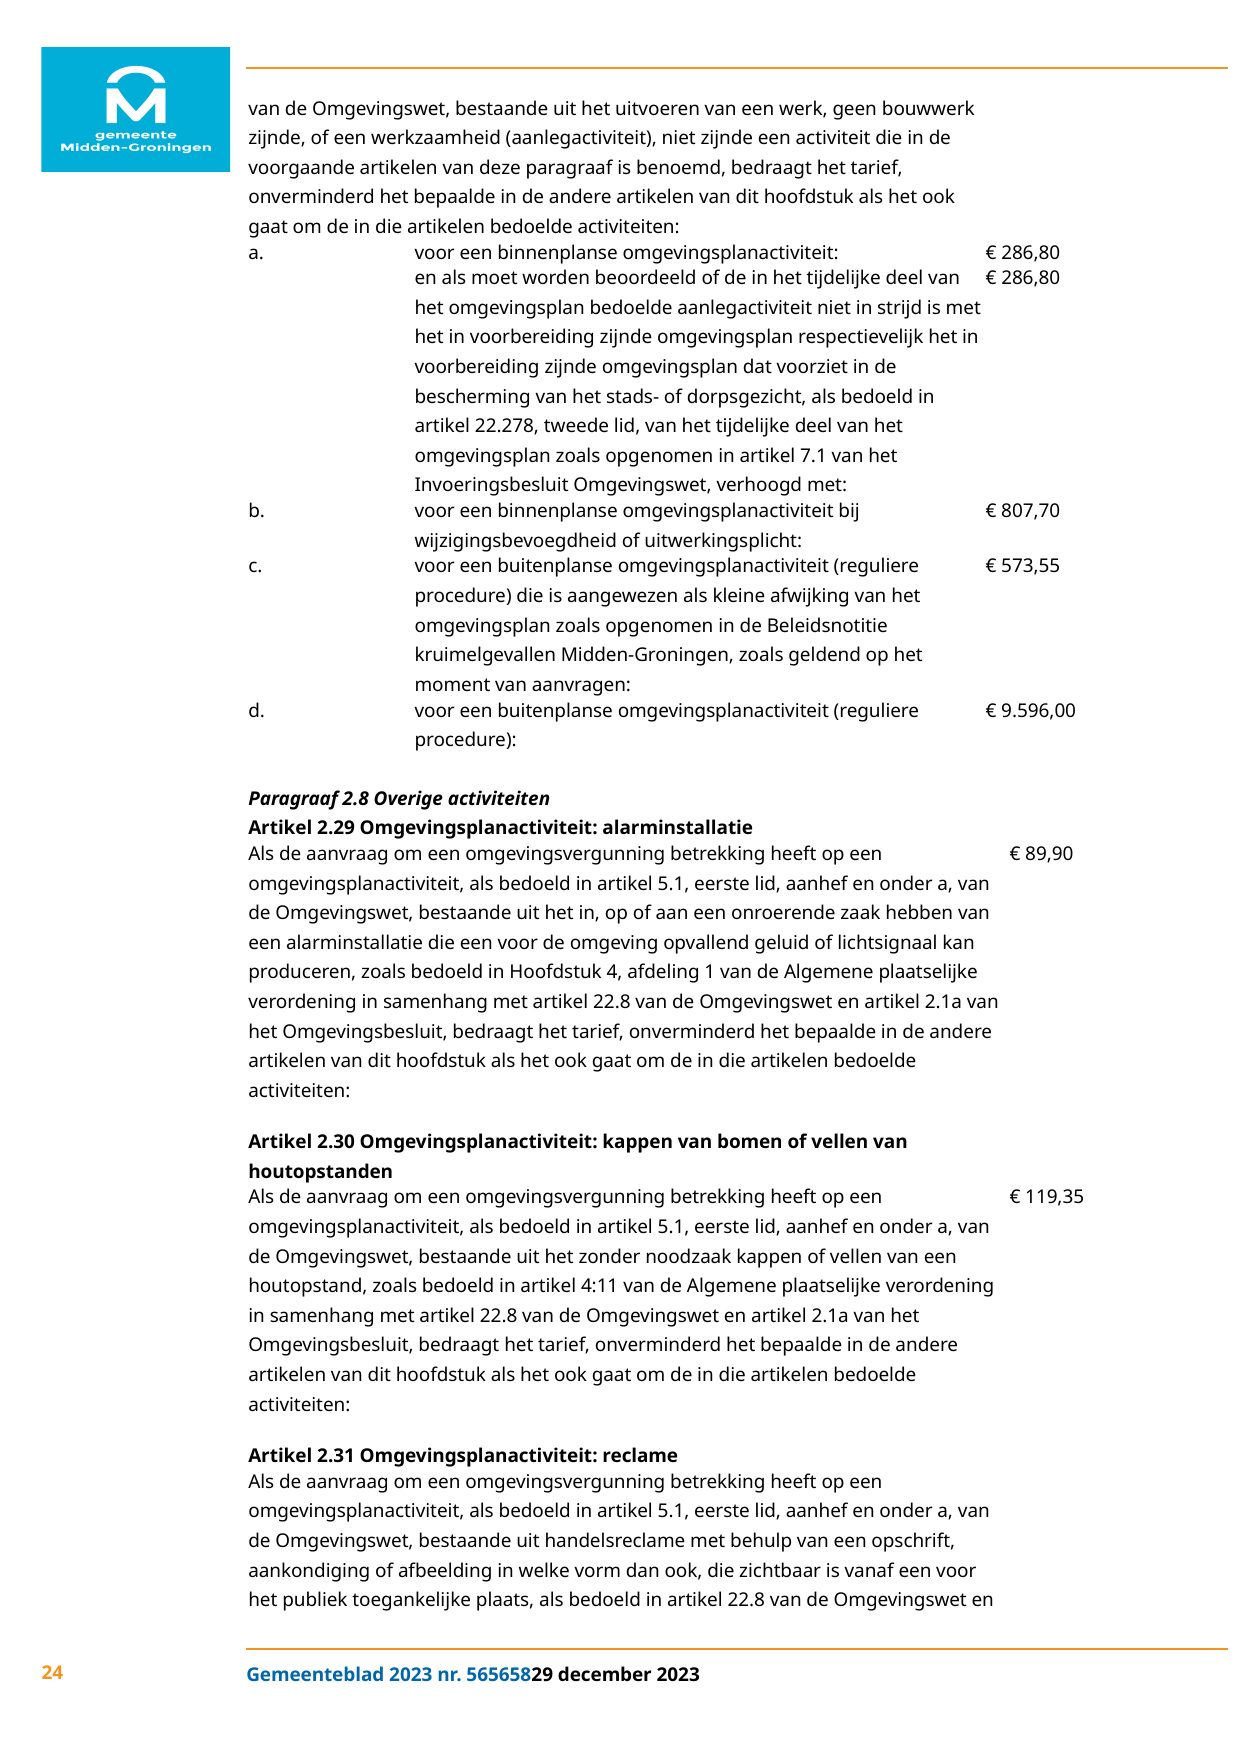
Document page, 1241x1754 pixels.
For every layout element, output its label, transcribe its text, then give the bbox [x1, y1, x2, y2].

table_cell € 119,35 [1009, 1184, 1152, 1417]
table_header [1009, 815, 1152, 840]
table_cell € 807,70 [985, 498, 1152, 553]
table_cell b. [248, 498, 414, 553]
table_cell [248, 1103, 1009, 1128]
table_cell € 286,80 [985, 239, 1152, 264]
picture [184, 146, 190, 153]
table_cell € 286,80 [985, 265, 1152, 497]
table_cell Als de aanvraag om een omgevingsvergunning betrekking heeft op een omgevingsplanactiviteit, als bedoeld in artikel 5.1, eerste lid, aanhef en onder a, van de Omgevingswet, bestaande uit het in, op of aan een onroerende zaak hebben van een alarminstallatie die een voor de omgeving opvallend geluid of lichtsignaal kan produceren, zoals bedoeld in Hoofdstuk 4, afdeling 1 van de Algemene plaatselijke verordening in samenhang met artikel 22.8 van de Omgevingswet en artikel 2.1a van het Omgevingsbesluit, bedraagt het tarief, onverminderd het bepaalde in de andere artikelen van dit hoofdstuk als het ook gaat om de in die artikelen bedoelde activiteiten: [248, 840, 1009, 1103]
table_cell Artikel 2.31 Omgevingsplanactiviteit: reclame [248, 1442, 1009, 1468]
table_cell voor een buitenplanse omgevingsplanactiviteit (reguliere procedure): [414, 697, 985, 752]
table_cell voor een binnenplanse omgevingsplanactiviteit bij wijzigingsbevoegdheid of uitwerkingsplicht: [414, 498, 985, 553]
table_cell [248, 1417, 1152, 1442]
text Paragraaf 2.8 Overige activiteiten [248, 785, 1152, 811]
table_cell [1009, 1442, 1152, 1468]
picture [108, 66, 164, 82]
table_cell van de Omgevingswet, bestaande uit het uitvoeren van een werk, geen bouwwerk zijnde, of een werkzaamheid (aanlegactiviteit), niet zijnde een activiteit die in de voorgaande artikelen van deze paragraaf is benoemd, bedraagt het tarief, onverminderd het bepaalde in de andere artikelen van dit hoofdstuk als het ook gaat om de in die artikelen bedoelde activiteiten: [248, 95, 985, 239]
table_cell [248, 265, 414, 497]
table_cell Als de aanvraag om een omgevingsvergunning betrekking heeft op een omgevingsplanactiviteit, als bedoeld in artikel 5.1, eerste lid, aanhef en onder a, van de Omgevingswet, bestaande uit het zonder noodzaak kappen of vellen van een houtopstand, zoals bedoeld in artikel 4:11 van de Algemene plaatselijke verordening in samenhang met artikel 22.8 van de Omgevingswet en artikel 2.1a van het Omgevingsbesluit, bedraagt het tarief, onverminderd het bepaalde in de andere artikelen van dit hoofdstuk als het ook gaat om de in die artikelen bedoelde activiteiten: [248, 1184, 1009, 1417]
table_cell d. [248, 697, 414, 752]
table_cell [985, 95, 1152, 239]
table_cell [1009, 1129, 1152, 1184]
picture [107, 89, 165, 122]
table_cell € 89,90 [1009, 840, 1152, 1103]
table_cell € 9.596,00 [985, 697, 1152, 752]
table_cell [1009, 1468, 1152, 1612]
table_cell a. [248, 239, 414, 264]
table_cell Als de aanvraag om een omgevingsvergunning betrekking heeft op een omgevingsplanactiviteit, als bedoeld in artikel 5.1, eerste lid, aanhef en onder a, van de Omgevingswet, bestaande uit handelsreclame met behulp van een opschrift, aankondiging of afbeelding in welke vorm dan ook, die zichtbaar is vanaf een voor het publiek toegankelijke plaats, als bedoeld in artikel 22.8 van de Omgevingswet en [248, 1468, 1009, 1612]
table_cell Artikel 2.30 Omgevingsplanactiviteit: kappen van bomen of vellen van houtopstanden [248, 1129, 1009, 1184]
table_cell voor een buitenplanse omgevingsplanactiviteit (reguliere procedure) die is aangewezen als kleine afwijking van het omgevingsplan zoals opgenomen in de Beleidsnotitie kruimelgevallen Midden-Groningen, zoals geldend op het moment van aanvragen: [414, 553, 985, 697]
table_cell voor een binnenplanse omgevingsplanactiviteit: [414, 239, 985, 264]
table_cell [1009, 1103, 1152, 1128]
table_cell € 573,55 [985, 553, 1152, 697]
table_cell c. [248, 553, 414, 697]
table_header Artikel 2.29 Omgevingsplanactiviteit: alarminstallatie [248, 815, 1009, 840]
table_cell en als moet worden beoordeeld of de in het tijdelijke deel van het omgevingsplan bedoelde aanlegactiviteit niet in strijd is met het in voorbereiding zijnde omgevingsplan respectievelijk het in voorbereiding zijnde omgevingsplan dat voorziet in de bescherming van het stads- of dorpsgezicht, als bedoeld in artikel 22.278, tweede lid, van het tijdelijke deel van het omgevingsplan zoals opgenomen in artikel 7.1 van het Invoeringsbesluit Omgevingswet, verhoogd met: [414, 265, 985, 497]
